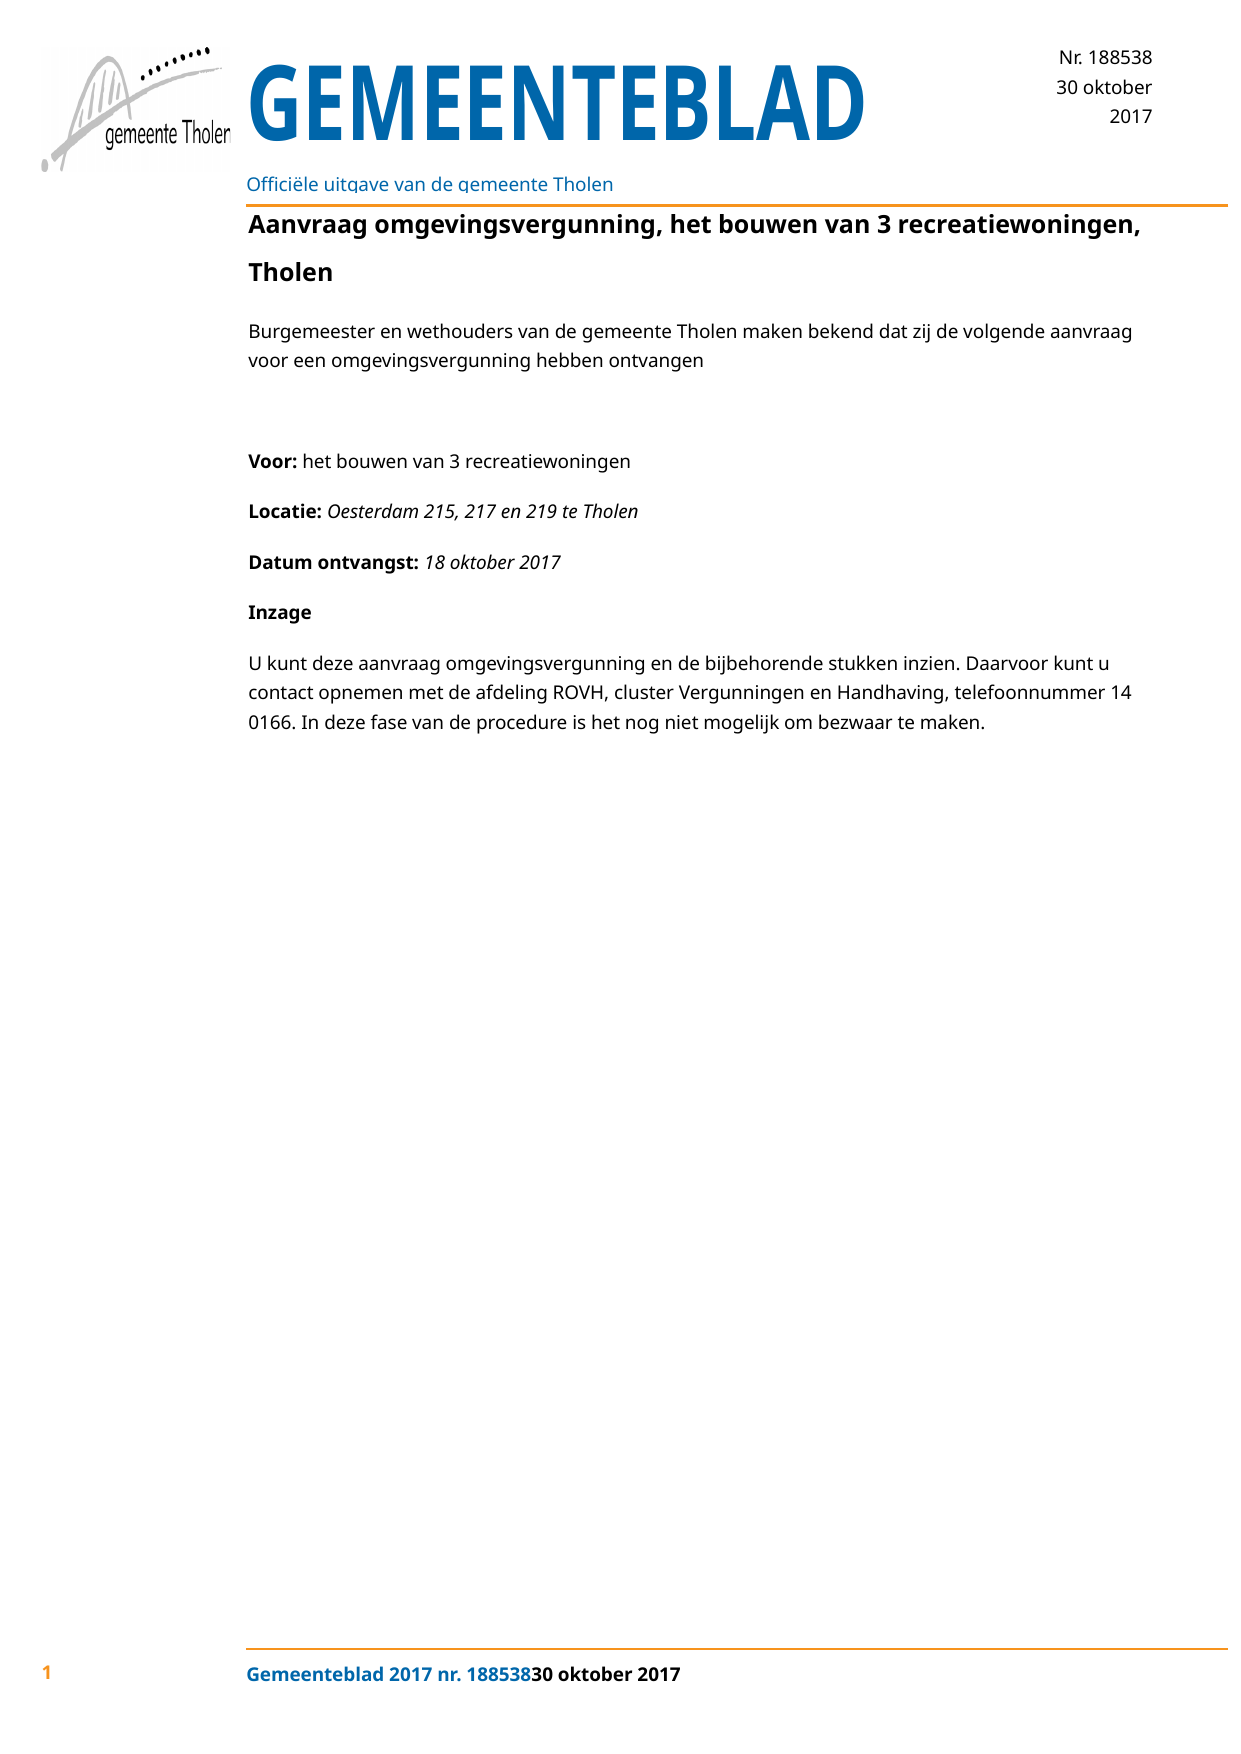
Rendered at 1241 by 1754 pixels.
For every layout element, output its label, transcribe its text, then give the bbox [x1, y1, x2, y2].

text Locatie: Oesterdam 215, 217 en 219 te Tholen [248, 499, 1152, 524]
picture [41, 47, 231, 172]
text Burgemeester en wethouders van de gemeente Tholen maken bekend dat zij de volgende aanvraag voor een omgevingsvergunning hebben ontvangen [248, 318, 1152, 373]
text Aanvraag omgevingsvergunning, het bouwen van 3 recreatiewoningen, Tholen [248, 207, 1152, 288]
text Voor: het bouwen van 3 recreatiewoningen [248, 448, 1152, 474]
text Datum ontvangst: 18 oktober 2017 [248, 549, 1152, 575]
text U kunt deze aanvraag omgevingsvergunning en de bijbehorende stukken inzien. Daarvoor kunt u contact opnemen met de afdeling ROVH, cluster Vergunningen en Handhaving, telefoonnummer 14 0166. In deze fase van de procedure is het nog niet mogelijk om bezwaar te maken. [248, 650, 1152, 735]
text Inzage [248, 599, 1152, 625]
